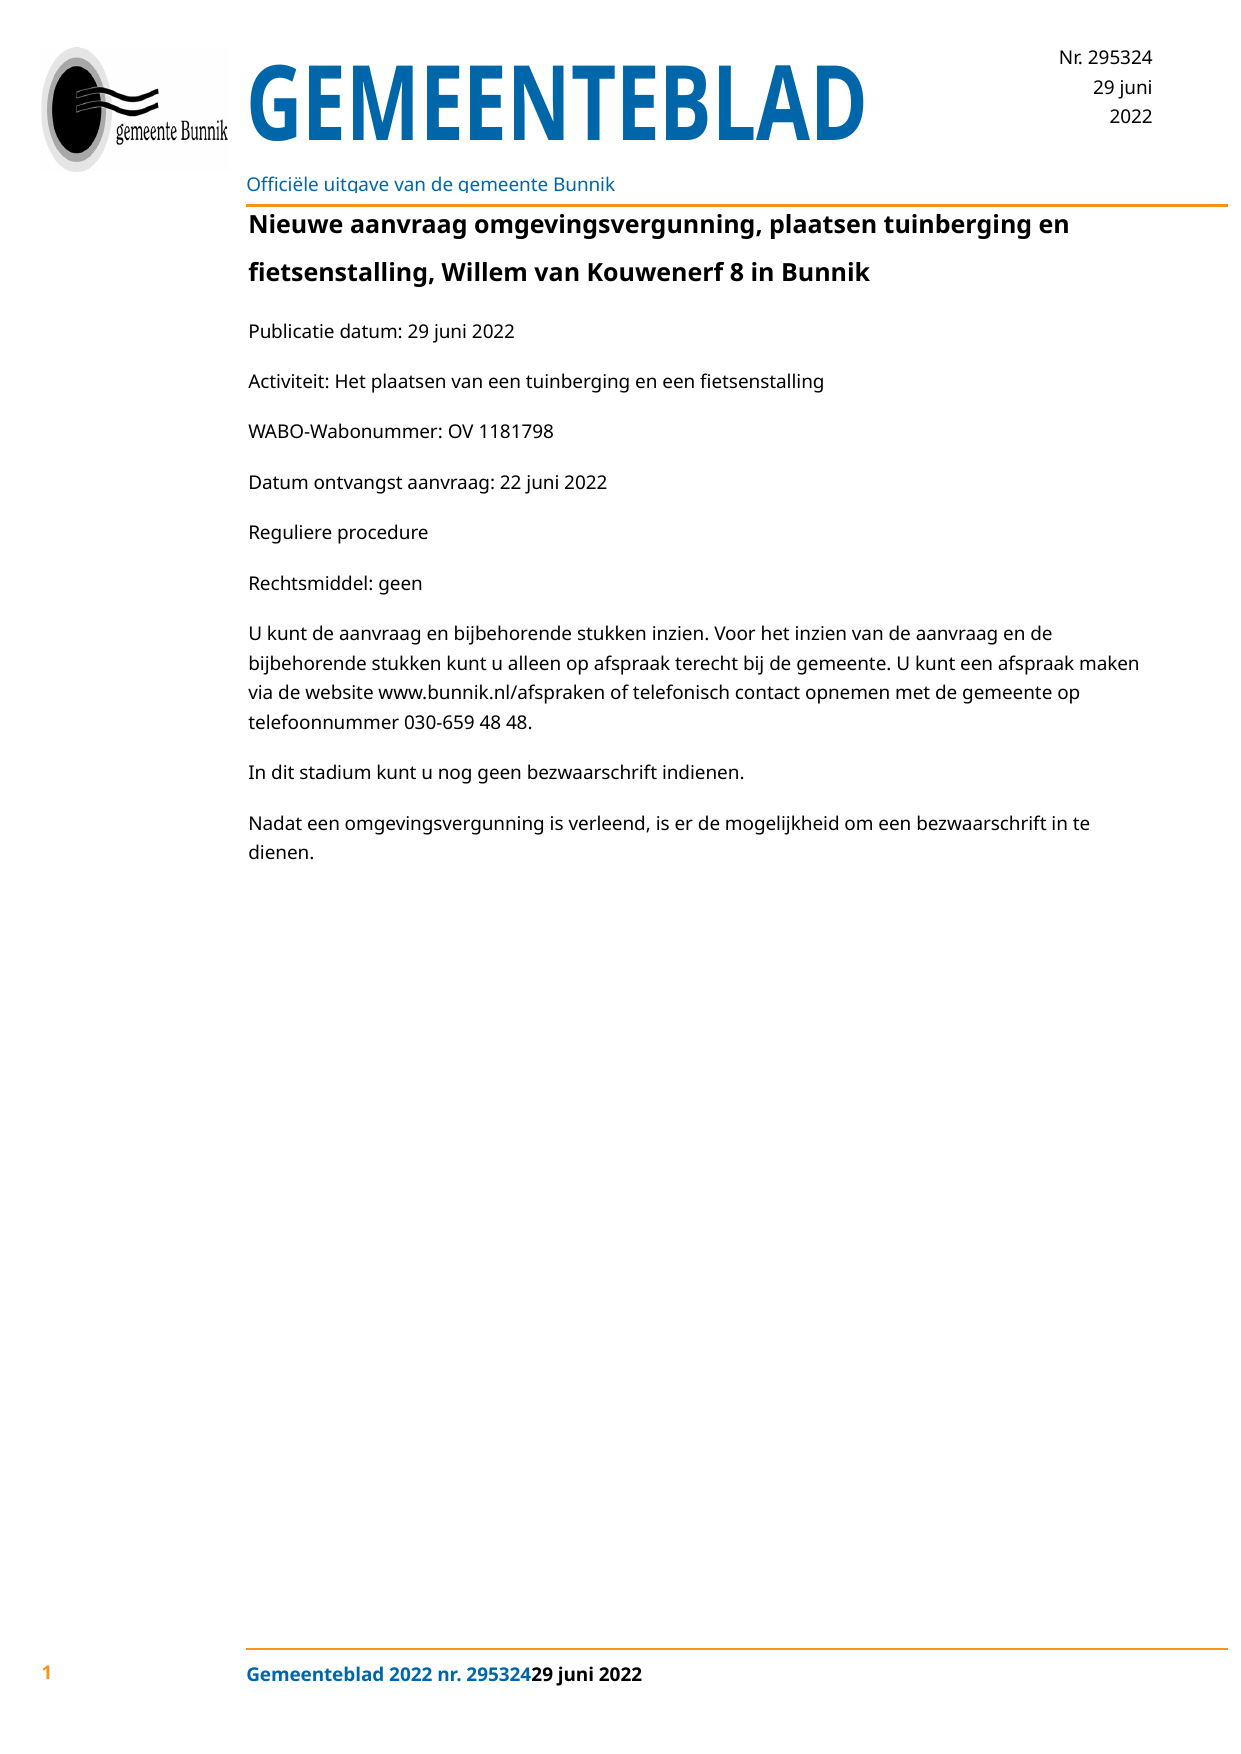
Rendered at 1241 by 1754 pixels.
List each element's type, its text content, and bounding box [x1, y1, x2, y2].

text Nieuwe aanvraag omgevingsvergunning, plaatsen tuinberging en fietsenstalling, Willem van Kouwenerf 8 in Bunnik [248, 207, 1152, 288]
text Rechtsmiddel: geen [248, 570, 1152, 596]
text U kunt de aanvraag en bijbehorende stukken inzien. Voor het inzien van de aanvraag en de bijbehorende stukken kunt u alleen op afspraak terecht bij de gemeente. U kunt een afspraak maken via de website www.bunnik.nl/afspraken of telefonisch contact opnemen met de gemeente op telefoonnummer 030-659 48 48. [248, 620, 1152, 735]
text Publicatie datum: 29 juni 2022 [248, 318, 1152, 344]
text Reguliere procedure [248, 519, 1152, 545]
text Datum ontvangst aanvraag: 22 juni 2022 [248, 469, 1152, 495]
text WABO-Wabonummer: OV 1181798 [248, 419, 1152, 444]
picture [41, 47, 231, 172]
text Nadat een omgevingsvergunning is verleend, is er de mogelijkheid om een bezwaarschrift in te dienen. [248, 810, 1152, 865]
text In dit stadium kunt u nog geen bezwaarschrift indienen. [248, 759, 1152, 785]
text Activiteit: Het plaatsen van een tuinberging en een fietsenstalling [248, 368, 1152, 394]
